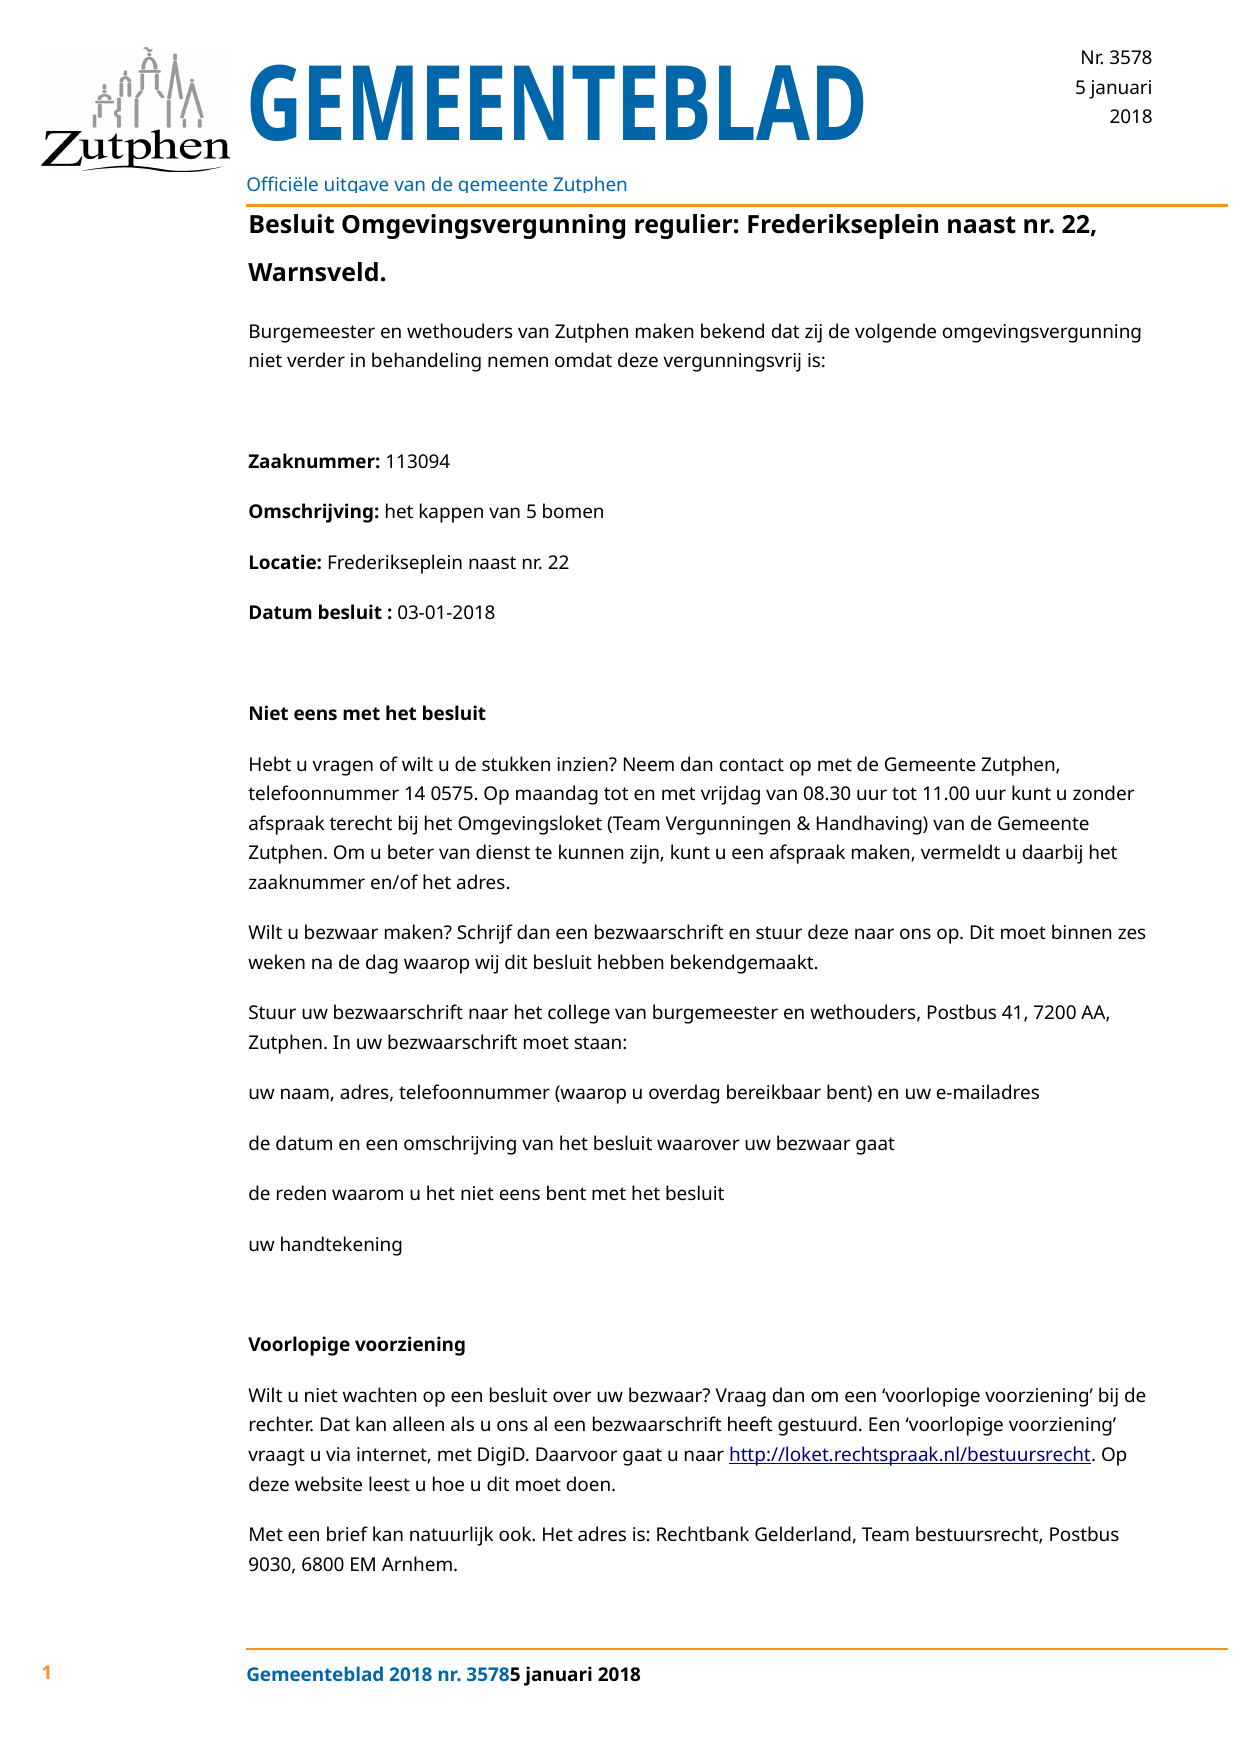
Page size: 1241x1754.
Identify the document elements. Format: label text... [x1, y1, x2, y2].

text Omschrijving: het kappen van 5 bomen [248, 499, 1152, 524]
picture [41, 47, 231, 172]
text Besluit Omgevingsvergunning regulier: Frederikseplein naast nr. 22, Warnsveld. [248, 207, 1152, 288]
text Niet eens met het besluit [248, 700, 1152, 726]
text Met een brief kan natuurlijk ook. Het adres is: Rechtbank Gelderland, Team bestuursrecht, Postbus 9030, 6800 EM Arnhem. [248, 1521, 1152, 1577]
text Zaaknummer: 113094 [248, 448, 1152, 474]
text Locatie: Frederikseplein naast nr. 22 [248, 549, 1152, 575]
text Wilt u bezwaar maken? Schrijf dan een bezwaarschrift en stuur deze naar ons op. Dit moet binnen zes weken na de dag waarop wij dit besluit hebben bekendgemaakt. [248, 919, 1152, 975]
text Stuur uw bezwaarschrift naar het college van burgemeester en wethouders, Postbus 41, 7200 AA, Zutphen. In uw bezwaarschrift moet staan: [248, 999, 1152, 1055]
text Hebt u vragen of wilt u de stukken inzien? Neem dan contact op met de Gemeente Zutphen, telefoonnummer 14 0575. Op maandag tot en met vrijdag van 08.30 uur tot 11.00 uur kunt u zonder afspraak terecht bij het Omgevingsloket (Team Vergunningen & Handhaving) van de Gemeente Zutphen. Om u beter van dienst te kunnen zijn, kunt u een afspraak maken, vermeldt u daarbij het zaaknummer en/of het adres. [248, 751, 1152, 895]
text Wilt u niet wachten op een besluit over uw bezwaar? Vraag dan om een ‘voorlopige voorziening’ bij de rechter. Dat kan alleen als u ons al een bezwaarschrift heeft gestuurd. Een ‘voorlopige voorziening’ vraagt u via internet, met DigiD. Daarvoor gaat u naar http://loket.rechtspraak.nl/bestuursrecht. Op deze website leest u hoe u dit moet doen. [248, 1382, 1152, 1497]
text Burgemeester en wethouders van Zutphen maken bekend dat zij de volgende omgevingsvergunning niet verder in behandeling nemen omdat deze vergunningsvrij is: [248, 318, 1152, 373]
text de reden waarom u het niet eens bent met het besluit [248, 1180, 1152, 1206]
text Datum besluit : 03-01-2018 [248, 599, 1152, 625]
text Voorlopige voorziening [248, 1332, 1152, 1357]
text de datum en een omschrijving van het besluit waarover uw bezwaar gaat [248, 1130, 1152, 1156]
text uw naam, adres, telefoonnummer (waarop u overdag bereikbaar bent) en uw e-mailadres [248, 1079, 1152, 1105]
text uw handtekening [248, 1231, 1152, 1257]
